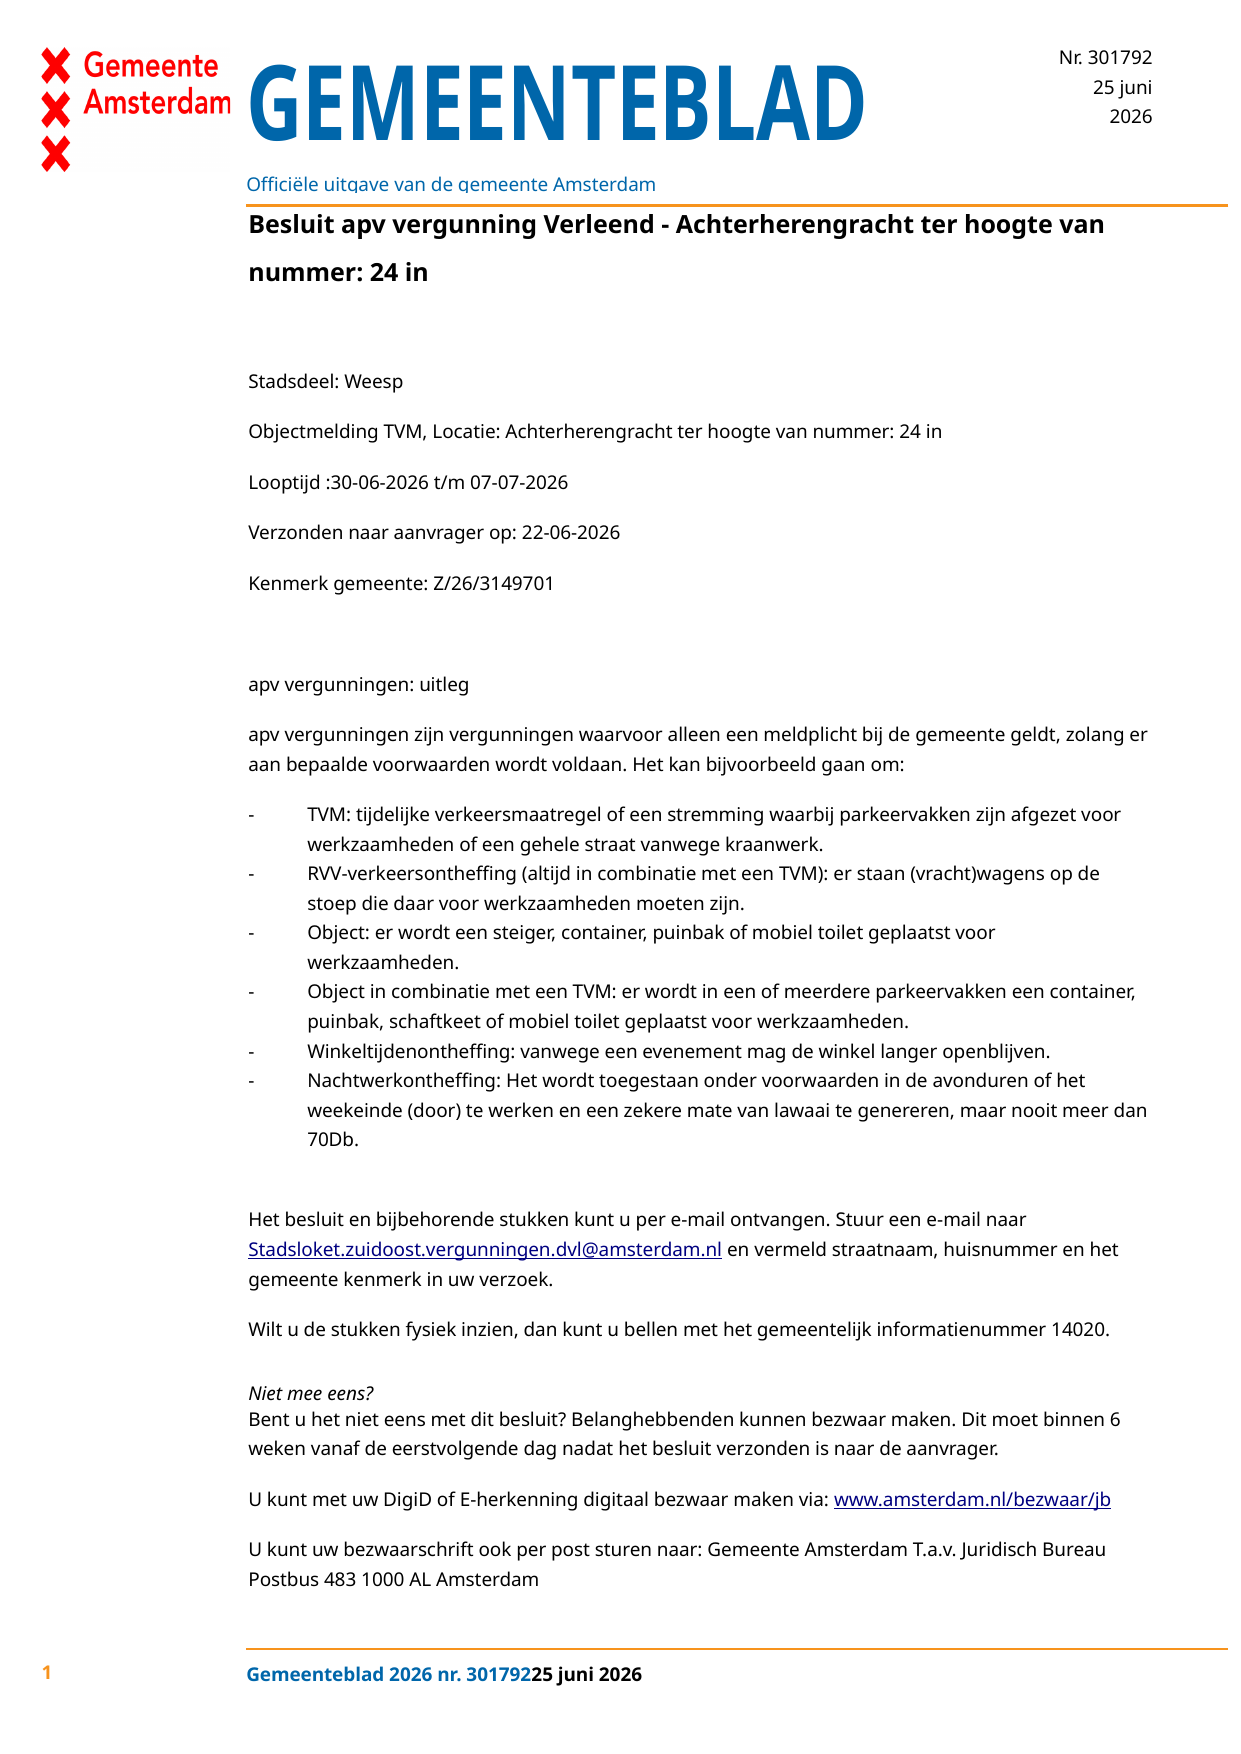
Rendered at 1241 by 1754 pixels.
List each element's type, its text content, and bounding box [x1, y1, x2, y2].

text U kunt met uw DigiD of E-herkenning digitaal bezwaar maken via: www.amsterdam.nl/bezwaar/jb [248, 1486, 1152, 1512]
text Objectmelding TVM, Locatie: Achterherengracht ter hoogte van nummer: 24 in [248, 419, 1152, 444]
text apv vergunningen: uitleg [248, 671, 1152, 697]
text Het besluit en bijbehorende stukken kunt u per e-mail ontvangen. Stuur een e-mail naar Stadsloket.zuidoost.vergunningen.dvl@amsterdam.nl en vermeld straatnaam, huisnummer en het gemeente kenmerk in uw verzoek. [248, 1207, 1152, 1292]
list Nachtwerkontheffing: Het wordt toegestaan onder voorwaarden in de avonduren of het weekeinde (door) te werken en een zekere mate van lawaai te genereren, maar nooit meer dan 70Db. [248, 1067, 1152, 1152]
text Niet mee eens? [248, 1380, 1152, 1406]
text U kunt uw bezwaarschrift ook per post sturen naar: Gemeente Amsterdam T.a.v. Juridisch Bureau Postbus 483 1000 AL Amsterdam [248, 1536, 1152, 1592]
text apv vergunningen zijn vergunningen waarvoor alleen een meldplicht bij de gemeente geldt, zolang er aan bepaalde voorwaarden wordt voldaan. Het kan bijvoorbeeld gaan om: [248, 721, 1152, 777]
text Besluit apv vergunning Verleend - Achterherengracht ter hoogte van nummer: 24 in [248, 207, 1152, 288]
text Kenmerk gemeente: Z/26/3149701 [248, 570, 1152, 596]
text Looptijd :30-06-2026 t/m 07-07-2026 [248, 469, 1152, 495]
text Verzonden naar aanvrager op: 22-06-2026 [248, 519, 1152, 545]
picture [41, 47, 231, 172]
text Wilt u de stukken fysiek inzien, dan kunt u bellen met het gemeentelijk informatienummer 14020. [248, 1316, 1152, 1342]
list Object: er wordt een steiger, container, puinbak of mobiel toilet geplaatst voor werkzaamheden. [248, 919, 1152, 975]
list RVV-verkeersontheffing (altijd in combinatie met een TVM): er staan (vracht)wagens op de stoep die daar voor werkzaamheden moeten zijn. [248, 860, 1152, 916]
text Bent u het niet eens met dit besluit? Belanghebbenden kunnen bezwaar maken. Dit moet binnen 6 weken vanaf de eerstvolgende dag nadat het besluit verzonden is naar de aanvrager. [248, 1406, 1152, 1461]
list Object in combinatie met een TVM: er wordt in een of meerdere parkeervakken een container, puinbak, schaftkeet of mobiel toilet geplaatst voor werkzaamheden. [248, 979, 1152, 1034]
list TVM: tijdelijke verkeersmaatregel of een stremming waarbij parkeervakken zijn afgezet voor werkzaamheden of een gehele straat vanwege kraanwerk. [248, 801, 1152, 857]
list Winkeltijdenontheffing: vanwege een evenement mag de winkel langer openblijven. [248, 1038, 1152, 1064]
text Stadsdeel: Weesp [248, 368, 1152, 394]
